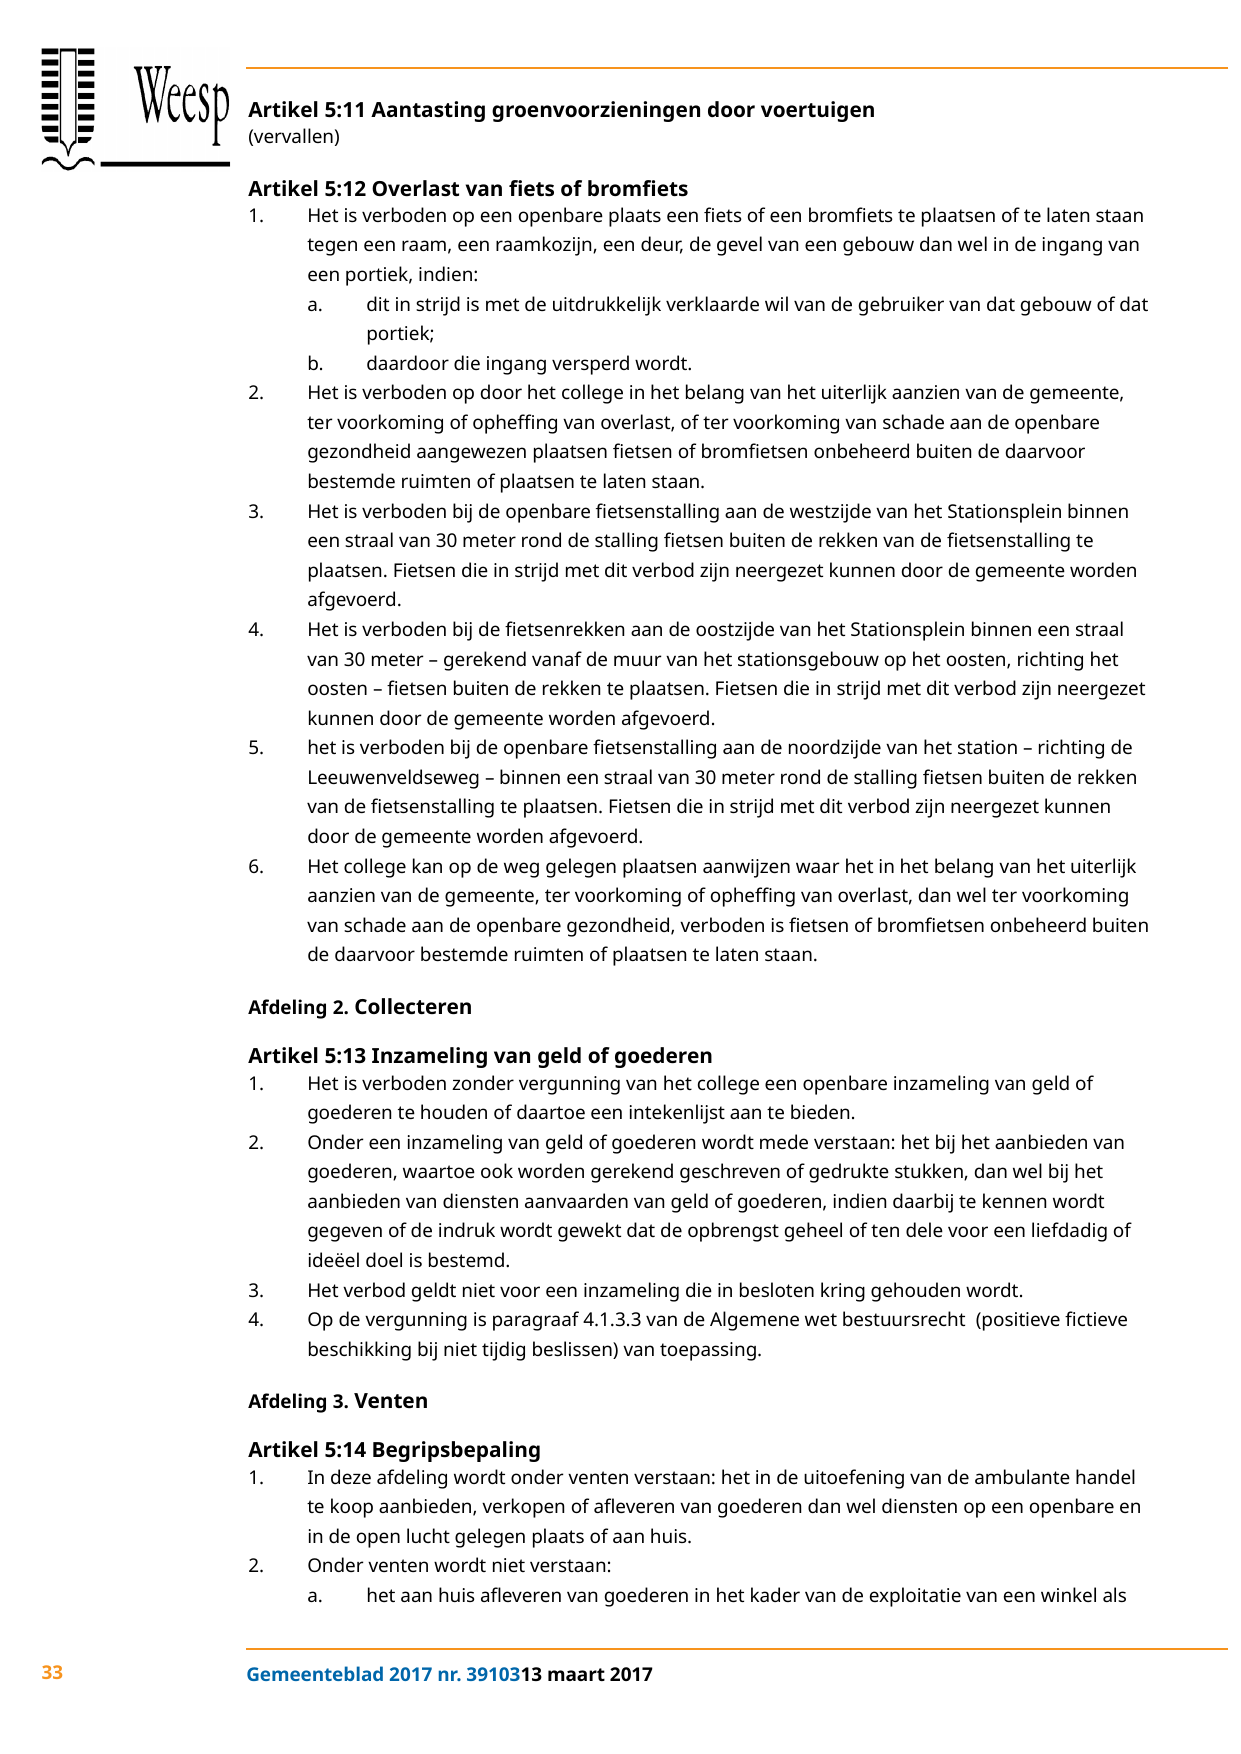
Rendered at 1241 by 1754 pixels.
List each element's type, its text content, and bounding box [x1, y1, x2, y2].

list daardoor die ingang versperd wordt. [307, 350, 1152, 376]
list In deze afdeling wordt onder venten verstaan: het in de uitoefening van de ambulante handel te koop aanbieden, verkopen of afleveren van goederen dan wel diensten op een openbare en in de open lucht gelegen plaats of aan huis. [248, 1464, 1152, 1549]
list Het is verboden op door het college in het belang van het uiterlijk aanzien van de gemeente, ter voorkoming of opheffing van overlast, of ter voorkoming van schade aan de openbare gezondheid aangewezen plaatsen fietsen of bromfietsen onbeheerd buiten de daarvoor bestemde ruimten of plaatsen te laten staan. [248, 379, 1152, 494]
list Het is verboden bij de openbare fietsenstalling aan de westzijde van het Stationsplein binnen een straal van 30 meter rond de stalling fietsen buiten de rekken van de fietsenstalling te plaatsen. Fietsen die in strijd met dit verbod zijn neergezet kunnen door de gemeente worden afgevoerd. [248, 498, 1152, 612]
list Onder venten wordt niet verstaan: [248, 1553, 1152, 1578]
picture [41, 47, 231, 172]
list dit in strijd is met de uitdrukkelijk verklaarde wil van de gebruiker van dat gebouw of dat portiek; [307, 291, 1152, 346]
text Artikel 5:14 Begripsbepaling [248, 1436, 1152, 1464]
list het is verboden bij de openbare fietsenstalling aan de noordzijde van het station – richting de Leeuwenveldseweg – binnen een straal van 30 meter rond de stalling fietsen buiten de rekken van de fietsenstalling te plaatsen. Fietsen die in strijd met dit verbod zijn neergezet kunnen door de gemeente worden afgevoerd. [248, 734, 1152, 849]
list Op de vergunning is paragraaf 4.1.3.3 van de Algemene wet bestuursrecht (positieve fictieve beschikking bij niet tijdig beslissen) van toepassing. [248, 1306, 1152, 1362]
list Het is verboden op een openbare plaats een fiets of een bromfiets te plaatsen of te laten staan tegen een raam, een raamkozijn, een deur, de gevel van een gebouw dan wel in de ingang van een portiek, indien: [248, 202, 1152, 287]
text Afdeling 2. Collecteren [248, 992, 1152, 1020]
list het aan huis afleveren van goederen in het kader van de exploitatie van een winkel als [307, 1582, 1152, 1608]
text Artikel 5:11 Aantasting groenvoorzieningen door voertuigen [248, 95, 1152, 123]
list Onder een inzameling van geld of goederen wordt mede verstaan: het bij het aanbieden van goederen, waartoe ook worden gerekend geschreven of gedrukte stukken, dan wel bij het aanbieden van diensten aanvaarden van geld of goederen, indien daarbij te kennen wordt gegeven of de indruk wordt gewekt dat de opbrengst geheel of ten dele voor een liefdadig of ideëel doel is bestemd. [248, 1129, 1152, 1273]
list Het is verboden bij de fietsenrekken aan de oostzijde van het Stationsplein binnen een straal van 30 meter – gerekend vanaf de muur van het stationsgebouw op het oosten, richting het oosten – fietsen buiten de rekken te plaatsen. Fietsen die in strijd met dit verbod zijn neergezet kunnen door de gemeente worden afgevoerd. [248, 616, 1152, 731]
list Het is verboden zonder vergunning van het college een openbare inzameling van geld of goederen te houden of daartoe een intekenlijst aan te bieden. [248, 1070, 1152, 1125]
text Afdeling 3. Venten [248, 1386, 1152, 1415]
text Artikel 5:13 Inzameling van geld of goederen [248, 1041, 1152, 1070]
text (vervallen) [248, 123, 1152, 149]
list Het college kan op de weg gelegen plaatsen aanwijzen waar het in het belang van het uiterlijk aanzien van de gemeente, ter voorkoming of opheffing van overlast, dan wel ter voorkoming van schade aan de openbare gezondheid, verboden is fietsen of bromfietsen onbeheerd buiten de daarvoor bestemde ruimten of plaatsen te laten staan. [248, 853, 1152, 967]
text Artikel 5:12 Overlast van fiets of bromfiets [248, 174, 1152, 202]
list Het verbod geldt niet voor een inzameling die in besloten kring gehouden wordt. [248, 1277, 1152, 1302]
